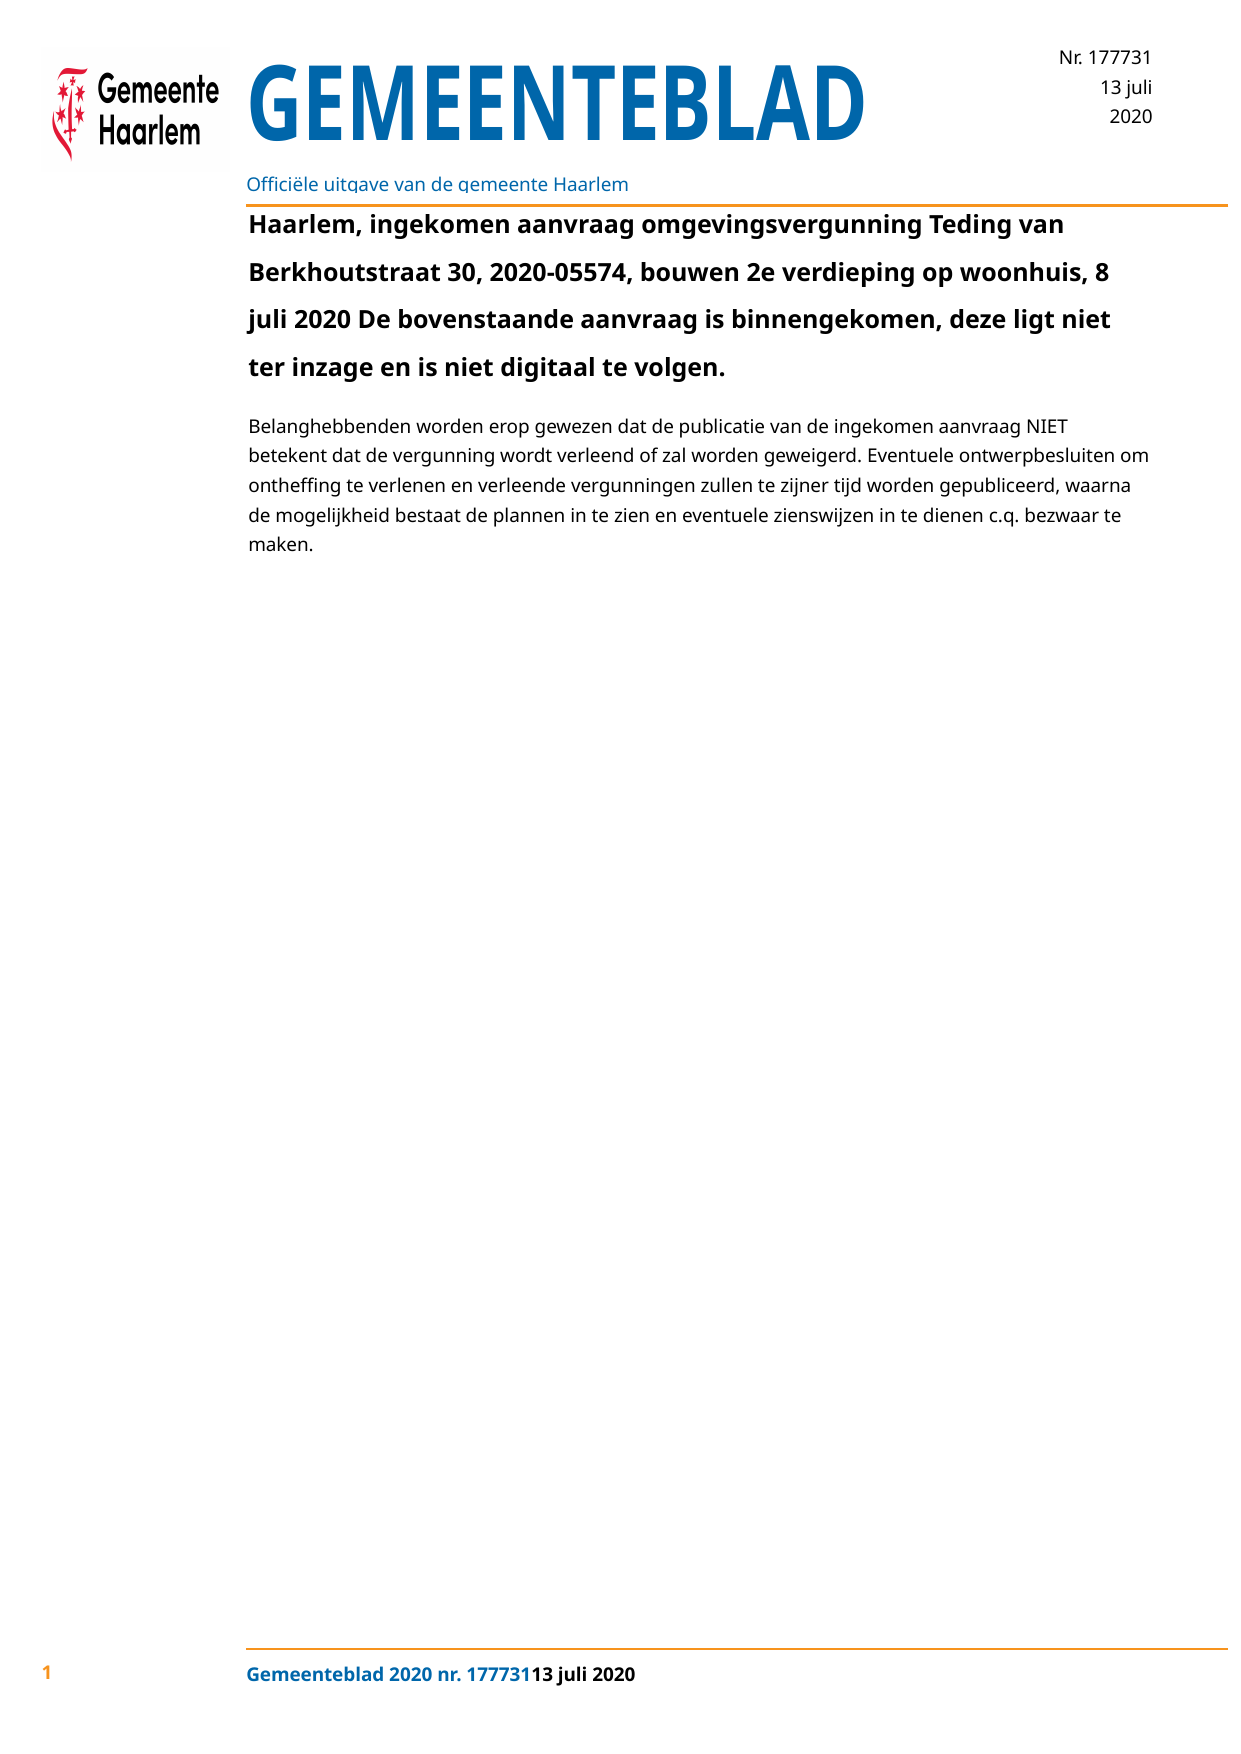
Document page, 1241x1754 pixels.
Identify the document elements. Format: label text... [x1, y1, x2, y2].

text Belanghebbenden worden erop gewezen dat de publicatie van de ingekomen aanvraag NIET betekent dat de vergunning wordt verleend of zal worden geweigerd. Eventuele ontwerpbesluiten om ontheffing te verlenen en verleende vergunningen zullen te zijner tijd worden gepubliceerd, waarna de mogelijkheid bestaat de plannen in te zien en eventuele zienswijzen in te dienen c.q. bezwaar te maken. [248, 413, 1152, 557]
text Haarlem, ingekomen aanvraag omgevingsvergunning Teding van Berkhoutstraat 30, 2020-05574, bouwen 2e verdieping op woonhuis, 8 juli 2020 De bovenstaande aanvraag is binnengekomen, deze ligt niet ter inzage en is niet digitaal te volgen. [248, 207, 1152, 384]
picture [41, 47, 231, 172]
